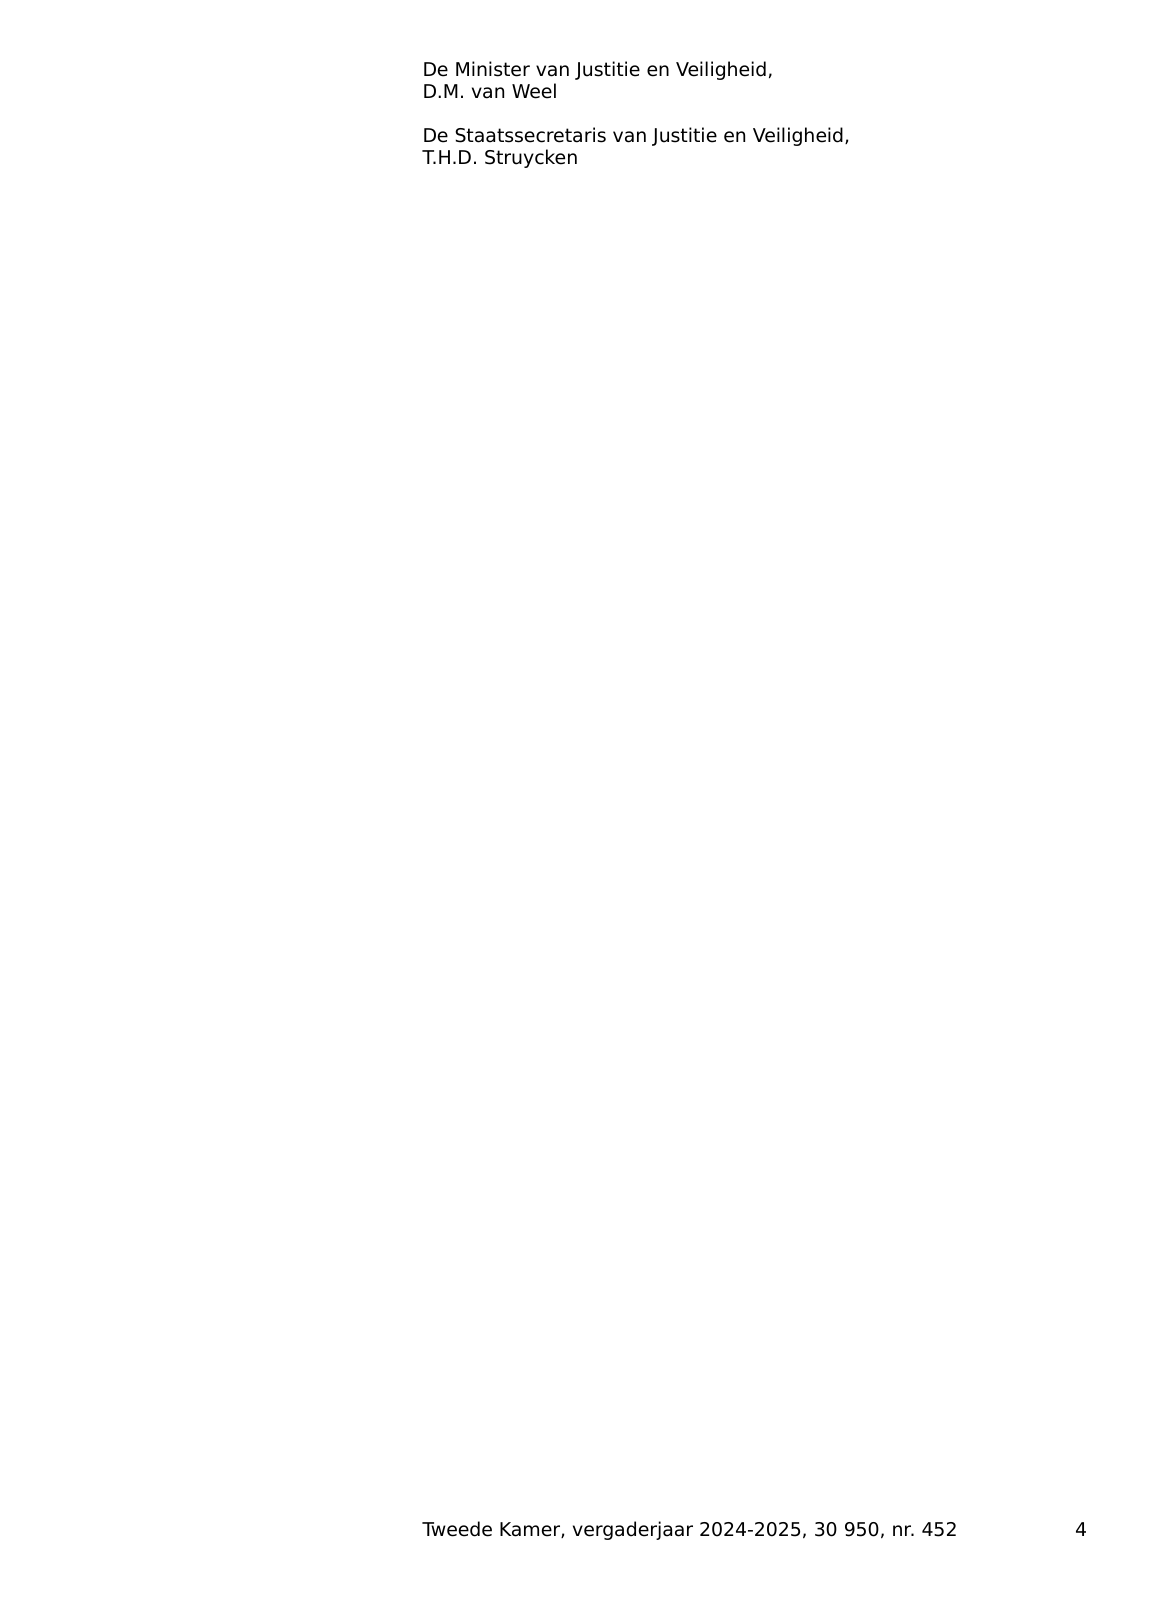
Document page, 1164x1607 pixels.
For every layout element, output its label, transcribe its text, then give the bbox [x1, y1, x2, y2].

text De Staatssecretaris van Justitie en Veiligheid, T.H.D. Struycken [422, 125, 1087, 169]
text De Minister van Justitie en Veiligheid, D.M. van Weel [422, 59, 1087, 103]
